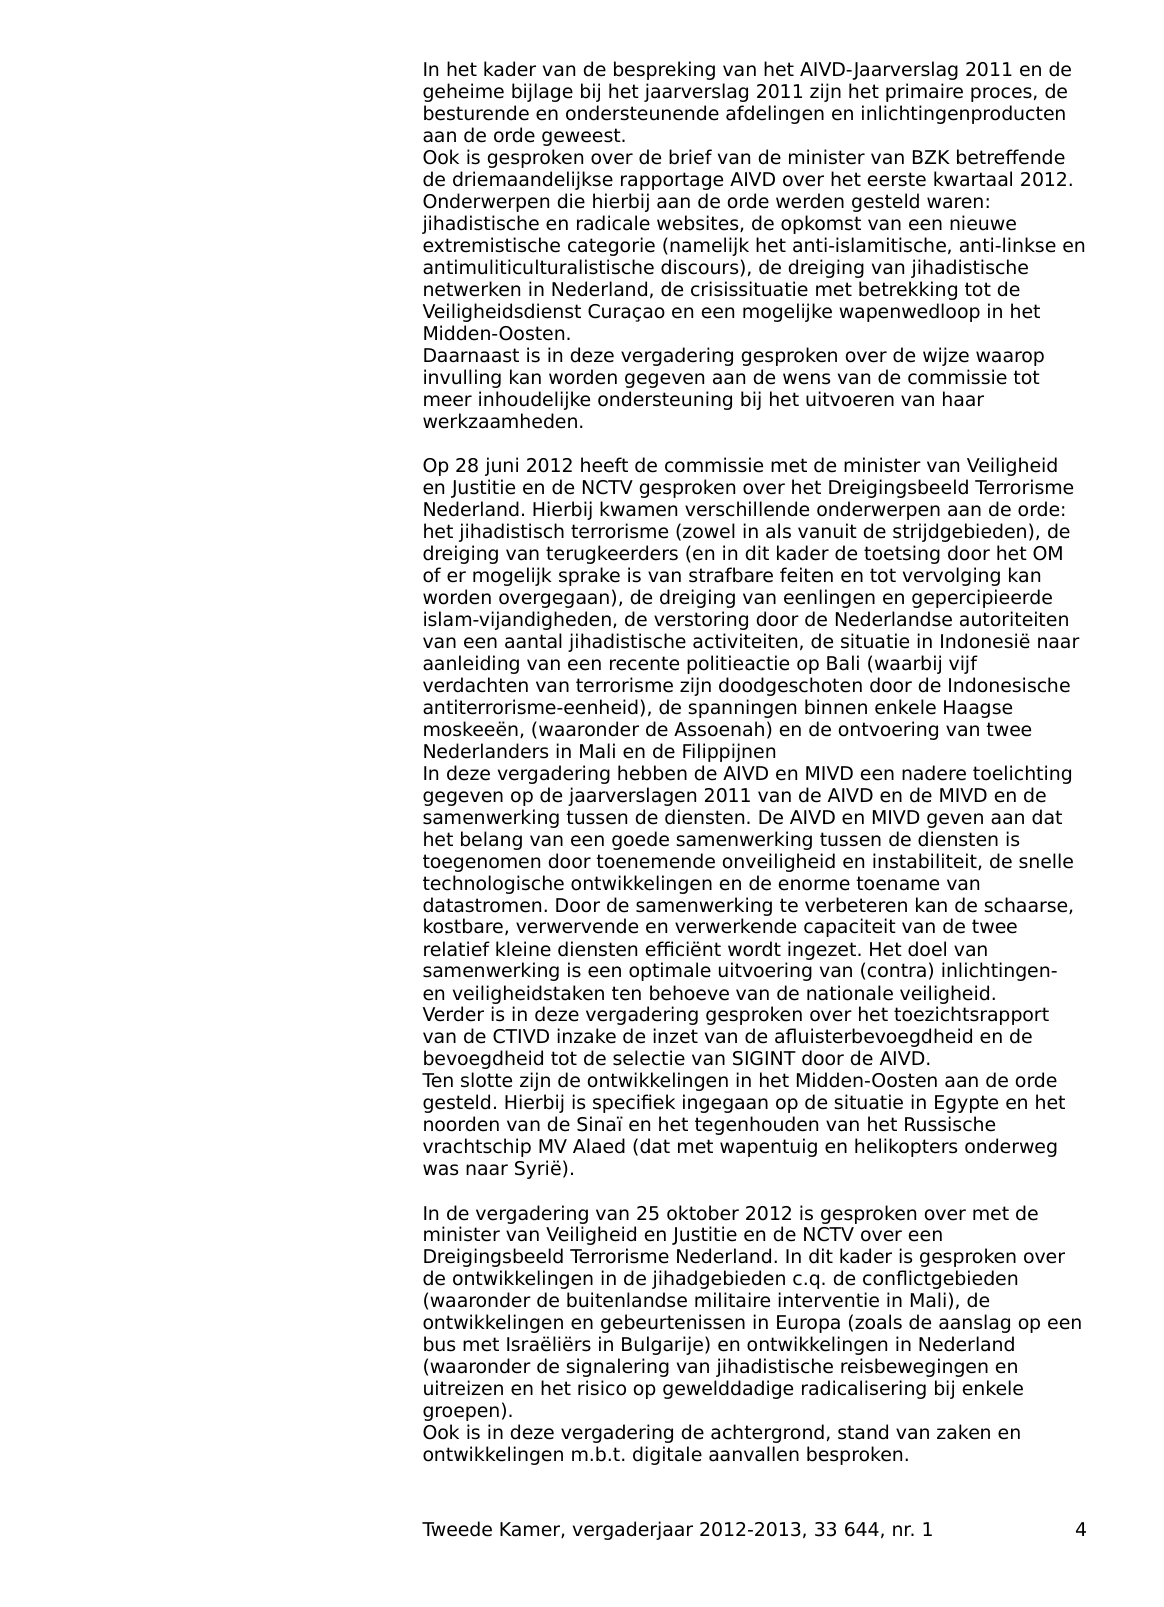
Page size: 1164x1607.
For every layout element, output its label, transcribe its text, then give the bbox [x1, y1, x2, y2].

text Ook is gesproken over de brief van de minister van BZK betreffende de driemaandelijkse rapportage AIVD over het eerste kwartaal 2012. Onderwerpen die hierbij aan de orde werden gesteld waren: jihadistische en radicale websites, de opkomst van een nieuwe extremistische categorie (namelijk het anti-islamitische, anti-linkse en antimuliticulturalistische discours), de dreiging van jihadistische netwerken in Nederland, de crisissituatie met betrekking tot de Veiligheidsdienst Curaçao en een mogelijke wapenwedloop in het Midden-Oosten. [422, 147, 1087, 345]
text Op 28 juni 2012 heeft de commissie met de minister van Veiligheid en Justitie en de NCTV gesproken over het Dreigingsbeeld Terrorisme Nederland. Hierbij kwamen verschillende onderwerpen aan de orde: het jihadistisch terrorisme (zowel in als vanuit de strijdgebieden), de dreiging van terugkeerders (en in dit kader de toetsing door het OM of er mogelijk sprake is van strafbare feiten en tot vervolging kan worden overgegaan), de dreiging van eenlingen en gepercipieerde islam-vijandigheden, de verstoring door de Nederlandse autoriteiten van een aantal jihadistische activiteiten, de situatie in Indonesië naar aanleiding van een recente politieactie op Bali (waarbij vijf verdachten van terrorisme zijn doodgeschoten door de Indonesische antiterrorisme-eenheid), de spanningen binnen enkele Haagse moskeeën, (waaronder de Assoenah) en de ontvoering van twee Nederlanders in Mali en de Filippijnen [422, 455, 1087, 763]
text In de vergadering van 25 oktober 2012 is gesproken over met de minister van Veiligheid en Justitie en de NCTV over een Dreigingsbeeld Terrorisme Nederland. In dit kader is gesproken over de ontwikkelingen in de jihadgebieden c.q. de conflictgebieden (waaronder de buitenlandse militaire interventie in Mali), de ontwikkelingen en gebeurtenissen in Europa (zoals de aanslag op een bus met Israëliërs in Bulgarije) en ontwikkelingen in Nederland (waaronder de signalering van jihadistische reisbewegingen en uitreizen en het risico op gewelddadige radicalisering bij enkele groepen). [422, 1202, 1087, 1422]
text In het kader van de bespreking van het AIVD-Jaarverslag 2011 en de geheime bijlage bij het jaarverslag 2011 zijn het primaire proces, de besturende en ondersteunende afdelingen en inlichtingenproducten aan de orde geweest. [422, 59, 1087, 147]
text In deze vergadering hebben de AIVD en MIVD een nadere toelichting gegeven op de jaarverslagen 2011 van de AIVD en de MIVD en de samenwerking tussen de diensten. De AIVD en MIVD geven aan dat het belang van een goede samenwerking tussen de diensten is toegenomen door toenemende onveiligheid en instabiliteit, de snelle technologische ontwikkelingen en de enorme toename van datastromen. Door de samenwerking te verbeteren kan de schaarse, kostbare, verwervende en verwerkende capaciteit van de twee relatief kleine diensten efficiënt wordt ingezet. Het doel van samenwerking is een optimale uitvoering van (contra) inlichtingen- en veiligheidstaken ten behoeve van de nationale veiligheid. [422, 763, 1087, 1004]
text Ook is in deze vergadering de achtergrond, stand van zaken en ontwikkelingen m.b.t. digitale aanvallen besproken. [422, 1422, 1087, 1466]
text Ten slotte zijn de ontwikkelingen in het Midden-Oosten aan de orde gesteld. Hierbij is specifiek ingegaan op de situatie in Egypte en het noorden van de Sinaï en het tegenhouden van het Russische vrachtschip MV Alaed (dat met wapentuig en helikopters onderweg was naar Syrië). [422, 1070, 1087, 1180]
text Daarnaast is in deze vergadering gesproken over de wijze waarop invulling kan worden gegeven aan de wens van de commissie tot meer inhoudelijke ondersteuning bij het uitvoeren van haar werkzaamheden. [422, 345, 1087, 433]
text Verder is in deze vergadering gesproken over het toezichtsrapport van de CTIVD inzake de inzet van de afluisterbevoegdheid en de bevoegdheid tot de selectie van SIGINT door de AIVD. [422, 1004, 1087, 1070]
